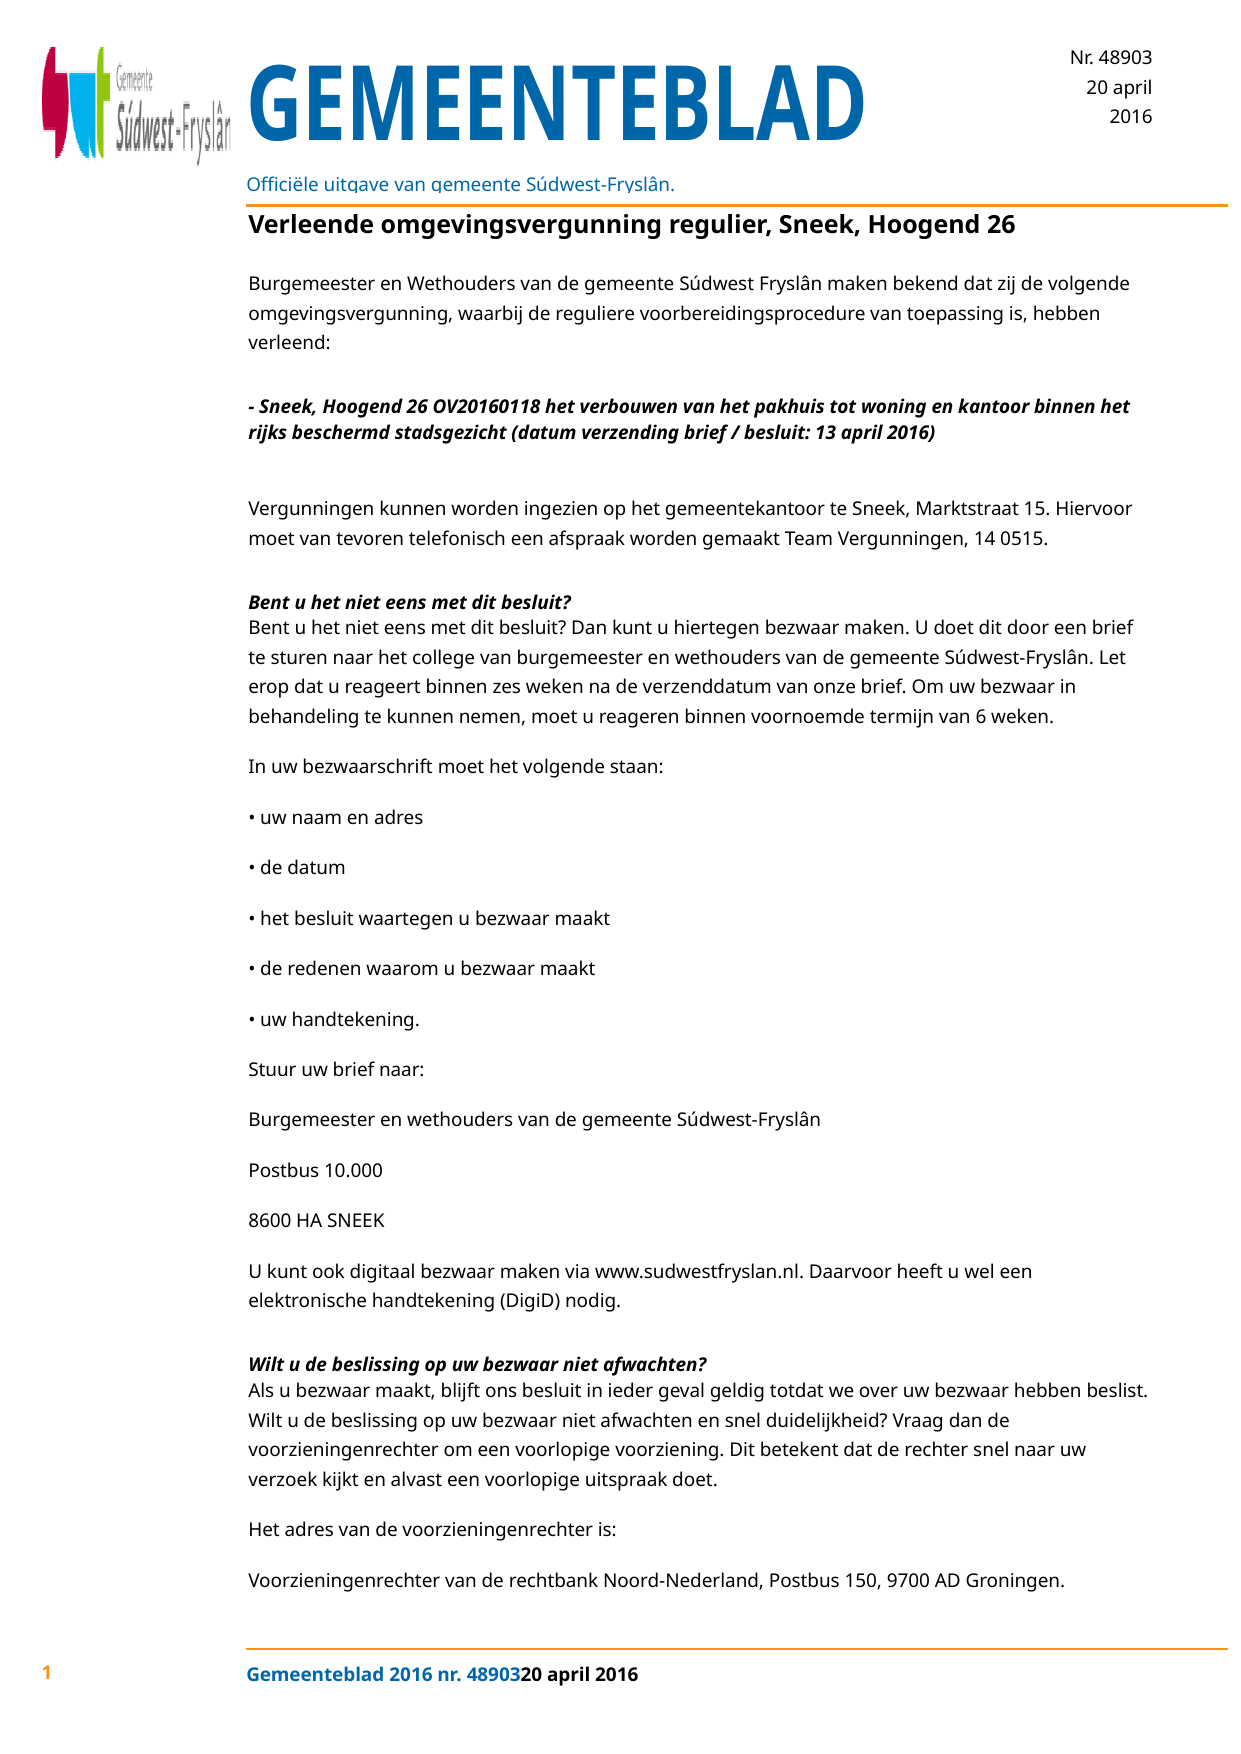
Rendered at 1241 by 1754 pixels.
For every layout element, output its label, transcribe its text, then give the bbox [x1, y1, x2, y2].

text • het besluit waartegen u bezwaar maakt [248, 905, 1152, 931]
text Wilt u de beslissing op uw bezwaar niet afwachten? [248, 1351, 1152, 1377]
text • de datum [248, 854, 1152, 880]
text Stuur uw brief naar: [248, 1056, 1152, 1082]
text Verleende omgevingsvergunning regulier, Sneek, Hoogend 26 [248, 207, 1152, 241]
text - Sneek, Hoogend 26 OV20160118 het verbouwen van het pakhuis tot woning en kantoor binnen het rijks beschermd stadsgezicht (datum verzending brief / besluit: 13 april 2016) [248, 393, 1152, 445]
text Bent u het niet eens met dit besluit? [248, 589, 1152, 614]
text Bent u het niet eens met dit besluit? Dan kunt u hiertegen bezwaar maken. U doet dit door een brief te sturen naar het college van burgemeester en wethouders van de gemeente Súdwest-Fryslân. Let erop dat u reageert binnen zes weken na de verzenddatum van onze brief. Om uw bezwaar in behandeling te kunnen nemen, moet u reageren binnen voornoemde termijn van 6 weken. [248, 614, 1152, 729]
text Postbus 10.000 [248, 1157, 1152, 1183]
text U kunt ook digitaal bezwaar maken via www.sudwestfryslan.nl. Daarvoor heeft u wel een elektronische handtekening (DigiD) nodig. [248, 1258, 1152, 1313]
picture [41, 47, 231, 172]
text • uw naam en adres [248, 804, 1152, 830]
text Voorzieningenrechter van de rechtbank Noord-Nederland, Postbus 150, 9700 AD Groningen. [248, 1567, 1152, 1592]
text Burgemeester en Wethouders van de gemeente Súdwest Fryslân maken bekend dat zij de volgende omgevingsvergunning, waarbij de reguliere voorbereidingsprocedure van toepassing is, hebben verleend: [248, 270, 1152, 355]
text Als u bezwaar maakt, blijft ons besluit in ieder geval geldig totdat we over uw bezwaar hebben beslist. Wilt u de beslissing op uw bezwaar niet afwachten en snel duidelijkheid? Vraag dan de voorzieningenrechter om een voorlopige voorziening. Dit betekent dat de rechter snel naar uw verzoek kijkt en alvast een voorlopige uitspraak doet. [248, 1377, 1152, 1492]
text In uw bezwaarschrift moet het volgende staan: [248, 754, 1152, 779]
text 8600 HA SNEEK [248, 1207, 1152, 1233]
text • uw handtekening. [248, 1006, 1152, 1032]
text • de redenen waarom u bezwaar maakt [248, 955, 1152, 981]
text Burgemeester en wethouders van de gemeente Súdwest-Fryslân [248, 1107, 1152, 1132]
text Het adres van de voorzieningenrechter is: [248, 1516, 1152, 1542]
text Vergunningen kunnen worden ingezien op het gemeentekantoor te Sneek, Marktstraat 15. Hiervoor moet van tevoren telefonisch een afspraak worden gemaakt Team Vergunningen, 14 0515. [248, 495, 1152, 551]
